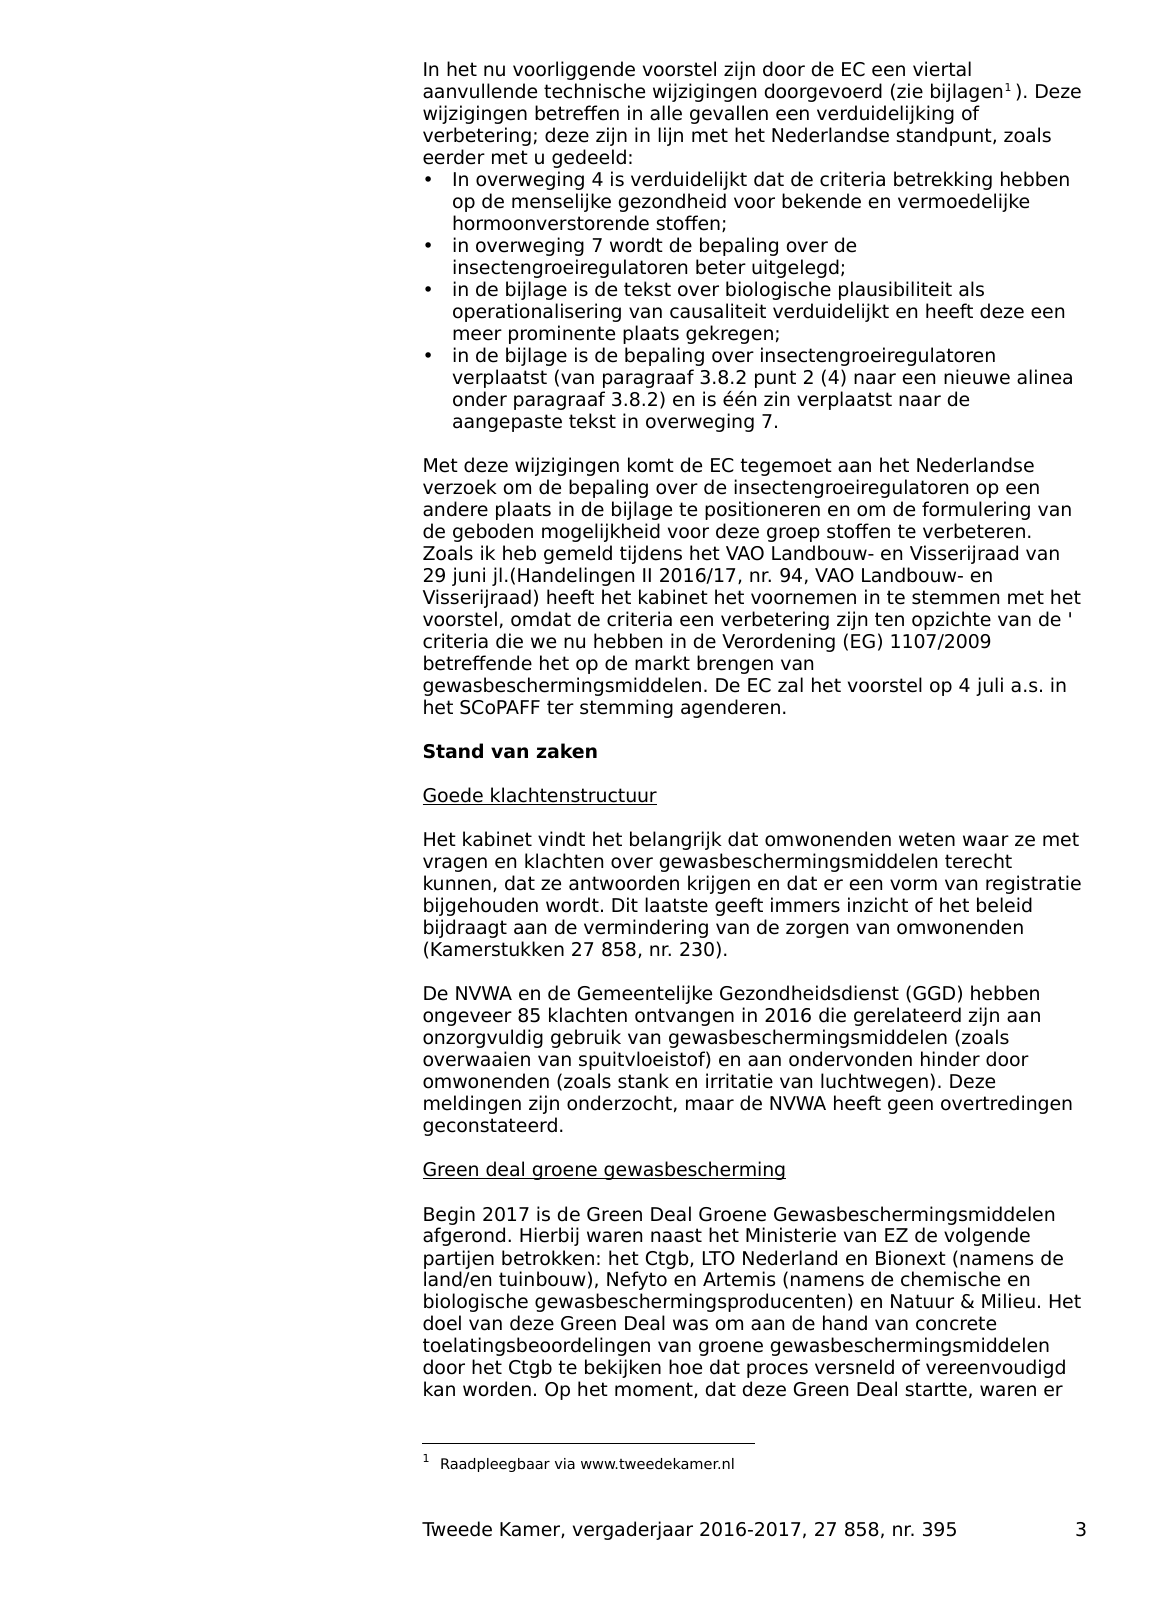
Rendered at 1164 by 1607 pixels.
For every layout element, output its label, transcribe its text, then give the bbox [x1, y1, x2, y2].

subtitle Green deal groene gewasbescherming [422, 1159, 1087, 1181]
text In het nu voorliggende voorstel zijn door de EC een viertal aanvullende technische wijzigingen doorgevoerd (zie bijlagen). Deze wijzigingen betreffen in alle gevallen een verduidelijking of verbetering; deze zijn in lijn met het Nederlandse standpunt, zoals eerder met u gedeeld: [422, 59, 1087, 169]
text • in de bijlage is de bepaling over insectengroeiregulatoren verplaatst (van paragraaf 3.8.2 punt 2 (4) naar een nieuwe alinea onder paragraaf 3.8.2) en is één zin verplaatst naar de aangepaste tekst in overweging 7. [422, 345, 1087, 433]
text • in overweging 7 wordt de bepaling over de insectengroeiregulatoren beter uitgelegd; [422, 235, 1087, 279]
text • in de bijlage is de tekst over biologische plausibiliteit als operationalisering van causaliteit verduidelijkt en heeft deze een meer prominente plaats gekregen; [422, 279, 1087, 345]
text • In overweging 4 is verduidelijkt dat de criteria betrekking hebben op de menselijke gezondheid voor bekende en vermoedelijke hormoonverstorende stoffen; [422, 169, 1087, 235]
text Het kabinet vindt het belangrijk dat omwonenden weten waar ze met vragen en klachten over gewasbeschermingsmiddelen terecht kunnen, dat ze antwoorden krijgen en dat er een vorm van registratie bijgehouden wordt. Dit laatste geeft immers inzicht of het beleid bijdraagt aan de vermindering van de zorgen van omwonenden (Kamerstukken 27 858, nr. 230). [422, 829, 1087, 961]
text Raadpleegbaar via www.tweedekamer.nl [422, 1452, 1087, 1474]
text De NVWA en de Gemeentelijke Gezondheidsdienst (GGD) hebben ongeveer 85 klachten ontvangen in 2016 die gerelateerd zijn aan onzorgvuldig gebruik van gewasbeschermingsmiddelen (zoals overwaaien van spuitvloeistof) en aan ondervonden hinder door omwonenden (zoals stank en irritatie van luchtwegen). Deze meldingen zijn onderzocht, maar de NVWA heeft geen overtredingen geconstateerd. [422, 983, 1087, 1137]
subtitle Goede klachtenstructuur [422, 785, 1087, 807]
subtitle Stand van zaken [422, 741, 1087, 763]
text Met deze wijzigingen komt de EC tegemoet aan het Nederlandse verzoek om de bepaling over de insectengroeiregulatoren op een andere plaats in de bijlage te positioneren en om de formulering van de geboden mogelijkheid voor deze groep stoffen te verbeteren. Zoals ik heb gemeld tijdens het VAO Landbouw- en Visserijraad van 29 juni jl.(Handelingen II 2016/17, nr. 94, VAO Landbouw- en Visserijraad) heeft het kabinet het voornemen in te stemmen met het voorstel, omdat de criteria een verbetering zijn ten opzichte van de ' criteria die we nu hebben in de Verordening (EG) 1107/2009 betreffende het op de markt brengen van gewasbeschermingsmiddelen. De EC zal het voorstel op 4 juli a.s. in het SCoPAFF ter stemming agenderen. [422, 455, 1087, 719]
text Begin 2017 is de Green Deal Groene Gewasbeschermingsmiddelen afgerond. Hierbij waren naast het Ministerie van EZ de volgende partijen betrokken: het Ctgb, LTO Nederland en Bionext (namens de land/en tuinbouw), Nefyto en Artemis (namens de chemische en biologische gewasbeschermingsproducenten) en Natuur & Milieu. Het doel van deze Green Deal was om aan de hand van concrete toelatingsbeoordelingen van groene gewasbeschermingsmiddelen door het Ctgb te bekijken hoe dat proces versneld of vereenvoudigd kan worden. Op het moment, dat deze Green Deal startte, waren er [422, 1203, 1087, 1401]
